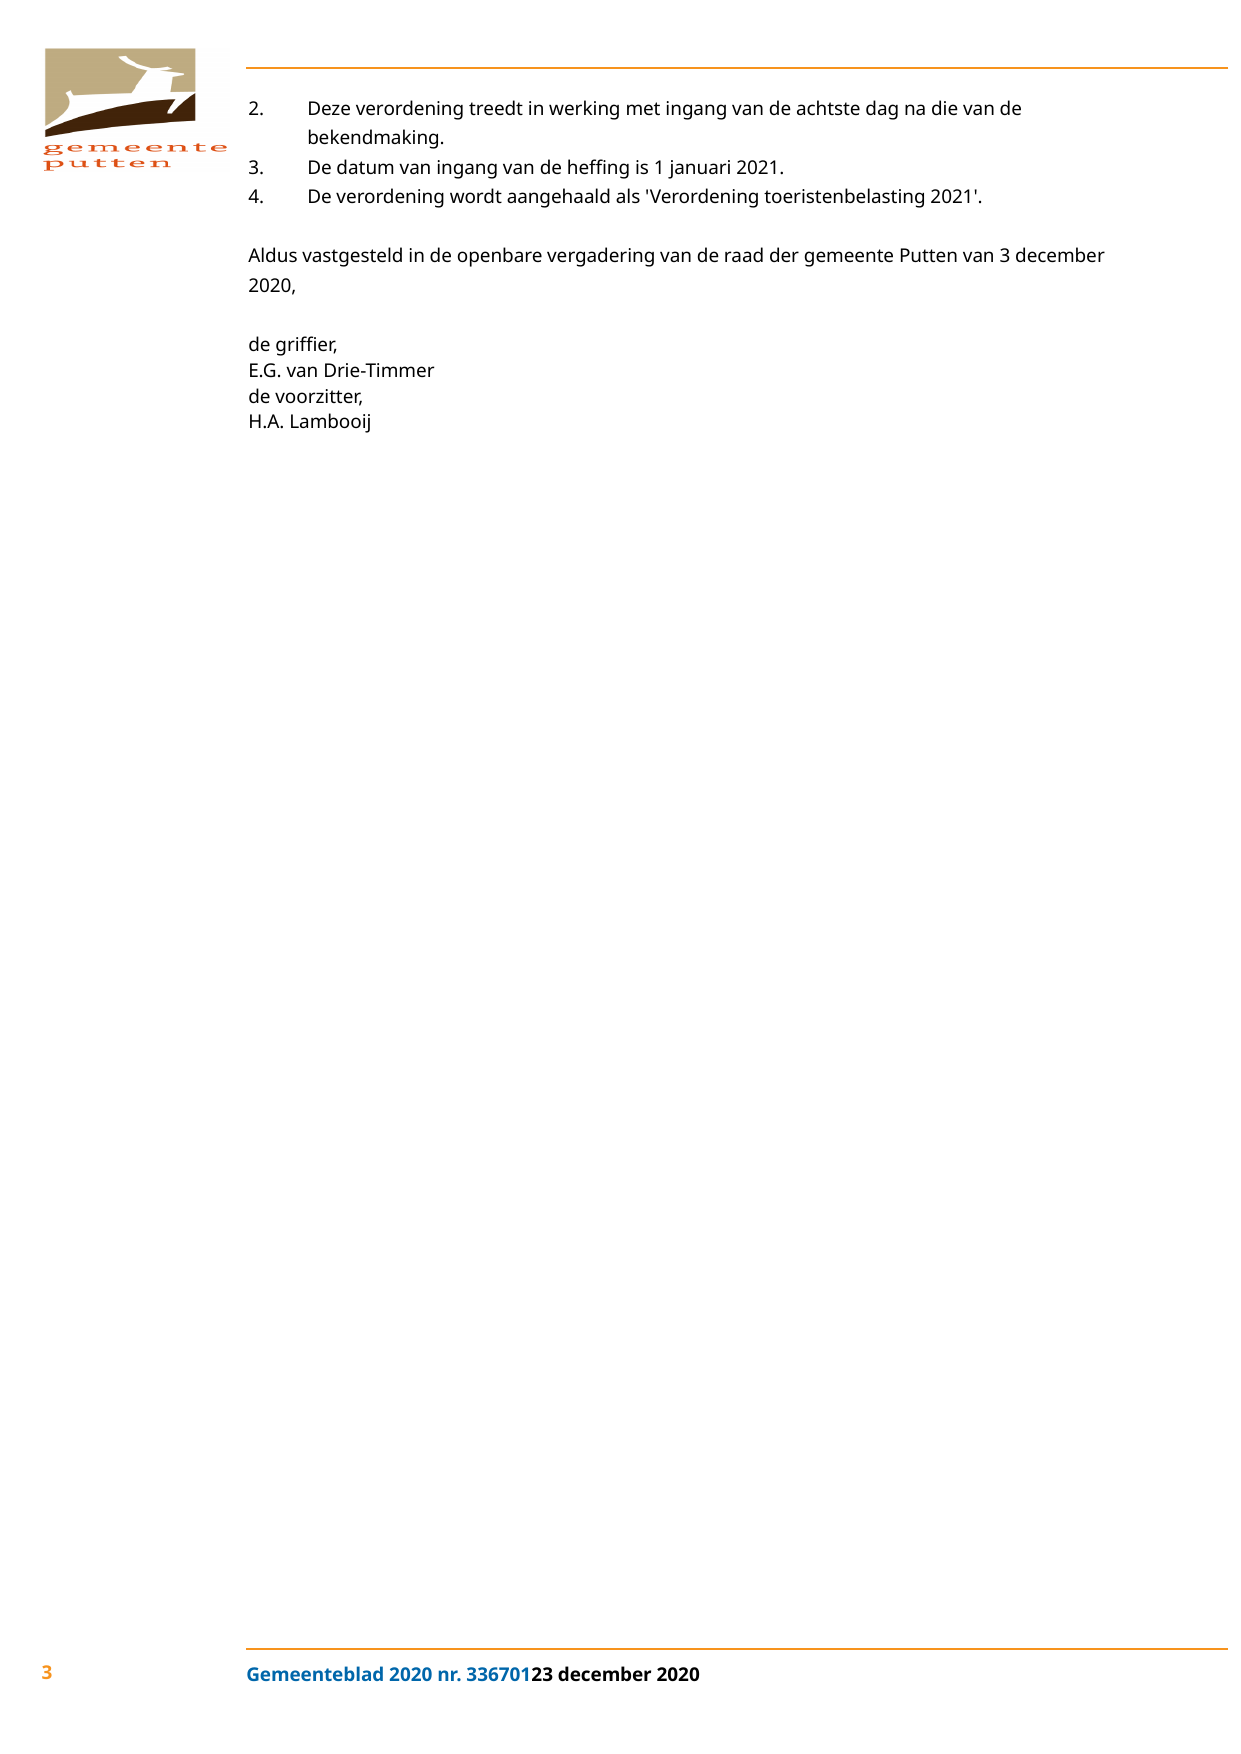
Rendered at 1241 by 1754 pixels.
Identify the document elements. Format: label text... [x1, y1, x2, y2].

text Aldus vastgesteld in de openbare vergadering van de raad der gemeente Putten van 3 december 2020, [248, 243, 1152, 298]
list De datum van ingang van de heffing is 1 januari 2021. [248, 154, 1152, 180]
list De verordening wordt aangehaald als 'Verordening toeristenbelasting 2021'. [248, 183, 1152, 209]
text de griffier, [248, 331, 1152, 357]
text E.G. van Drie-Timmer [248, 357, 1152, 383]
picture [41, 47, 231, 172]
text H.A. Lambooij [248, 409, 1152, 434]
list Deze verordening treedt in werking met ingang van de achtste dag na die van de bekendmaking. [248, 95, 1152, 150]
text de voorzitter, [248, 383, 1152, 409]
